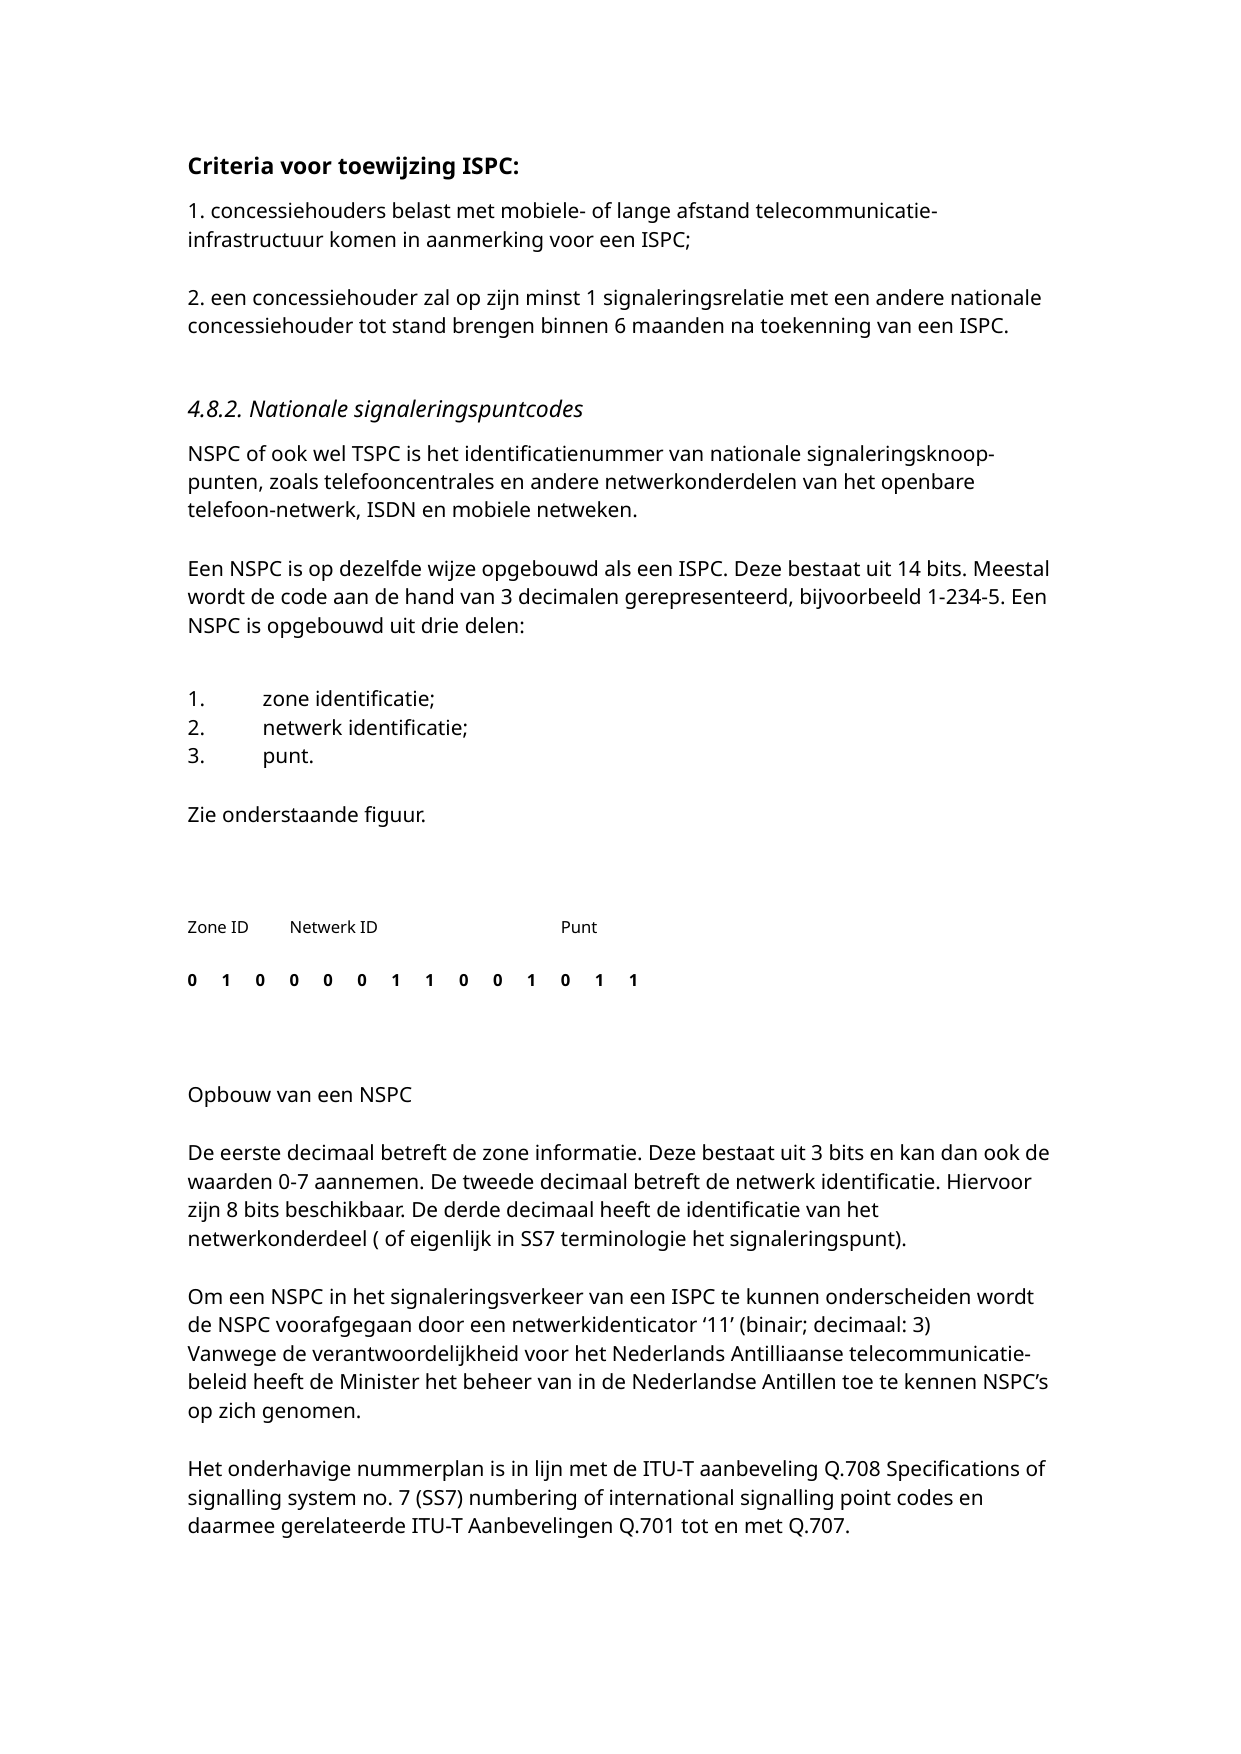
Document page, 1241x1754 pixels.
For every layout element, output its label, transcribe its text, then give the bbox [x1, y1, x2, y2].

table_cell 0 [561, 969, 594, 1021]
subtitle Criteria voor toewijzing ISPC: [187, 150, 1053, 181]
table_cell 0 [255, 969, 289, 1021]
text Het onderhavige nummerplan is in lijn met de ITU-T aanbeveling Q.708 Specifications of signalling system no. 7 (SS7) numbering of international signalling point codes en daarmee gerelateerde ITU-T Aanbevelingen Q.701 tot en met Q.707. [187, 1454, 1053, 1539]
text Om een NSPC in het signaleringsverkeer van een ISPC te kunnen onderscheiden wordt de NSPC voorafgegaan door een netwerkidenticator ‘11’ (binair; decimaal: 3) [187, 1282, 1053, 1339]
subtitle 4.8.2. Nationale signaleringspuntcodes [187, 392, 1053, 424]
table_cell 0 [323, 969, 357, 1021]
list netwerk identificatie; [187, 713, 1053, 741]
table_header Punt [561, 916, 1053, 969]
table_cell 0 [459, 969, 493, 1021]
table_header Zone ID [188, 916, 289, 969]
text Een NSPC is op dezelfde wijze opgebouwd als een ISPC. Deze bestaat uit 14 bits. Meestal wordt de code aan de hand van 3 decimalen gerepresenteerd, bijvoorbeeld 1-234-5. Een NSPC is opgebouwd uit drie delen: [187, 554, 1053, 639]
table_cell 1 [391, 969, 425, 1021]
table_cell 1 [595, 969, 628, 1021]
table_cell 1 [527, 969, 561, 1021]
list punt. [187, 741, 1053, 770]
text Zie onderstaande figuur. [187, 800, 1053, 828]
table_header Netwerk ID [289, 916, 561, 969]
table_cell 0 [357, 969, 391, 1021]
table_cell 0 [188, 969, 221, 1021]
text De eerste decimaal betreft de zone informatie. Deze bestaat uit 3 bits en kan dan ook de waarden 0-7 aannemen. De tweede decimaal betreft de netwerk identificatie. Hiervoor zijn 8 bits beschikbaar. De derde decimaal heeft de identificatie van het netwerkonderdeel ( of eigenlijk in SS7 terminologie het signaleringspunt). [187, 1138, 1053, 1252]
list zone identificatie; [187, 684, 1053, 713]
text Opbouw van een NSPC [187, 1080, 1053, 1108]
text 1. concessiehouders belast met mobiele- of lange afstand telecommunicatie-infrastructuur komen in aanmerking voor een ISPC; [187, 196, 1053, 253]
text 2. een concessiehouder zal op zijn minst 1 signaleringsrelatie met een andere nationale concessiehouder tot stand brengen binnen 6 maanden na toekenning van een ISPC. [187, 283, 1053, 340]
table_cell 1 [221, 969, 255, 1021]
text NSPC of ook wel TSPC is het identificatienummer van nationale signaleringsknoop- punten, zoals telefooncentrales en andere netwerkonderdelen van het openbare telefoon-netwerk, ISDN en mobiele netweken. [187, 439, 1053, 524]
table_cell 1 [629, 969, 1053, 1021]
table_cell 0 [289, 969, 323, 1021]
text Vanwege de verantwoordelijkheid voor het Nederlands Antilliaanse telecommunicatie-beleid heeft de Minister het beheer van in de Nederlandse Antillen toe te kennen NSPC’s op zich genomen. [187, 1339, 1053, 1424]
table_cell 1 [425, 969, 459, 1021]
table_cell 0 [493, 969, 527, 1021]
